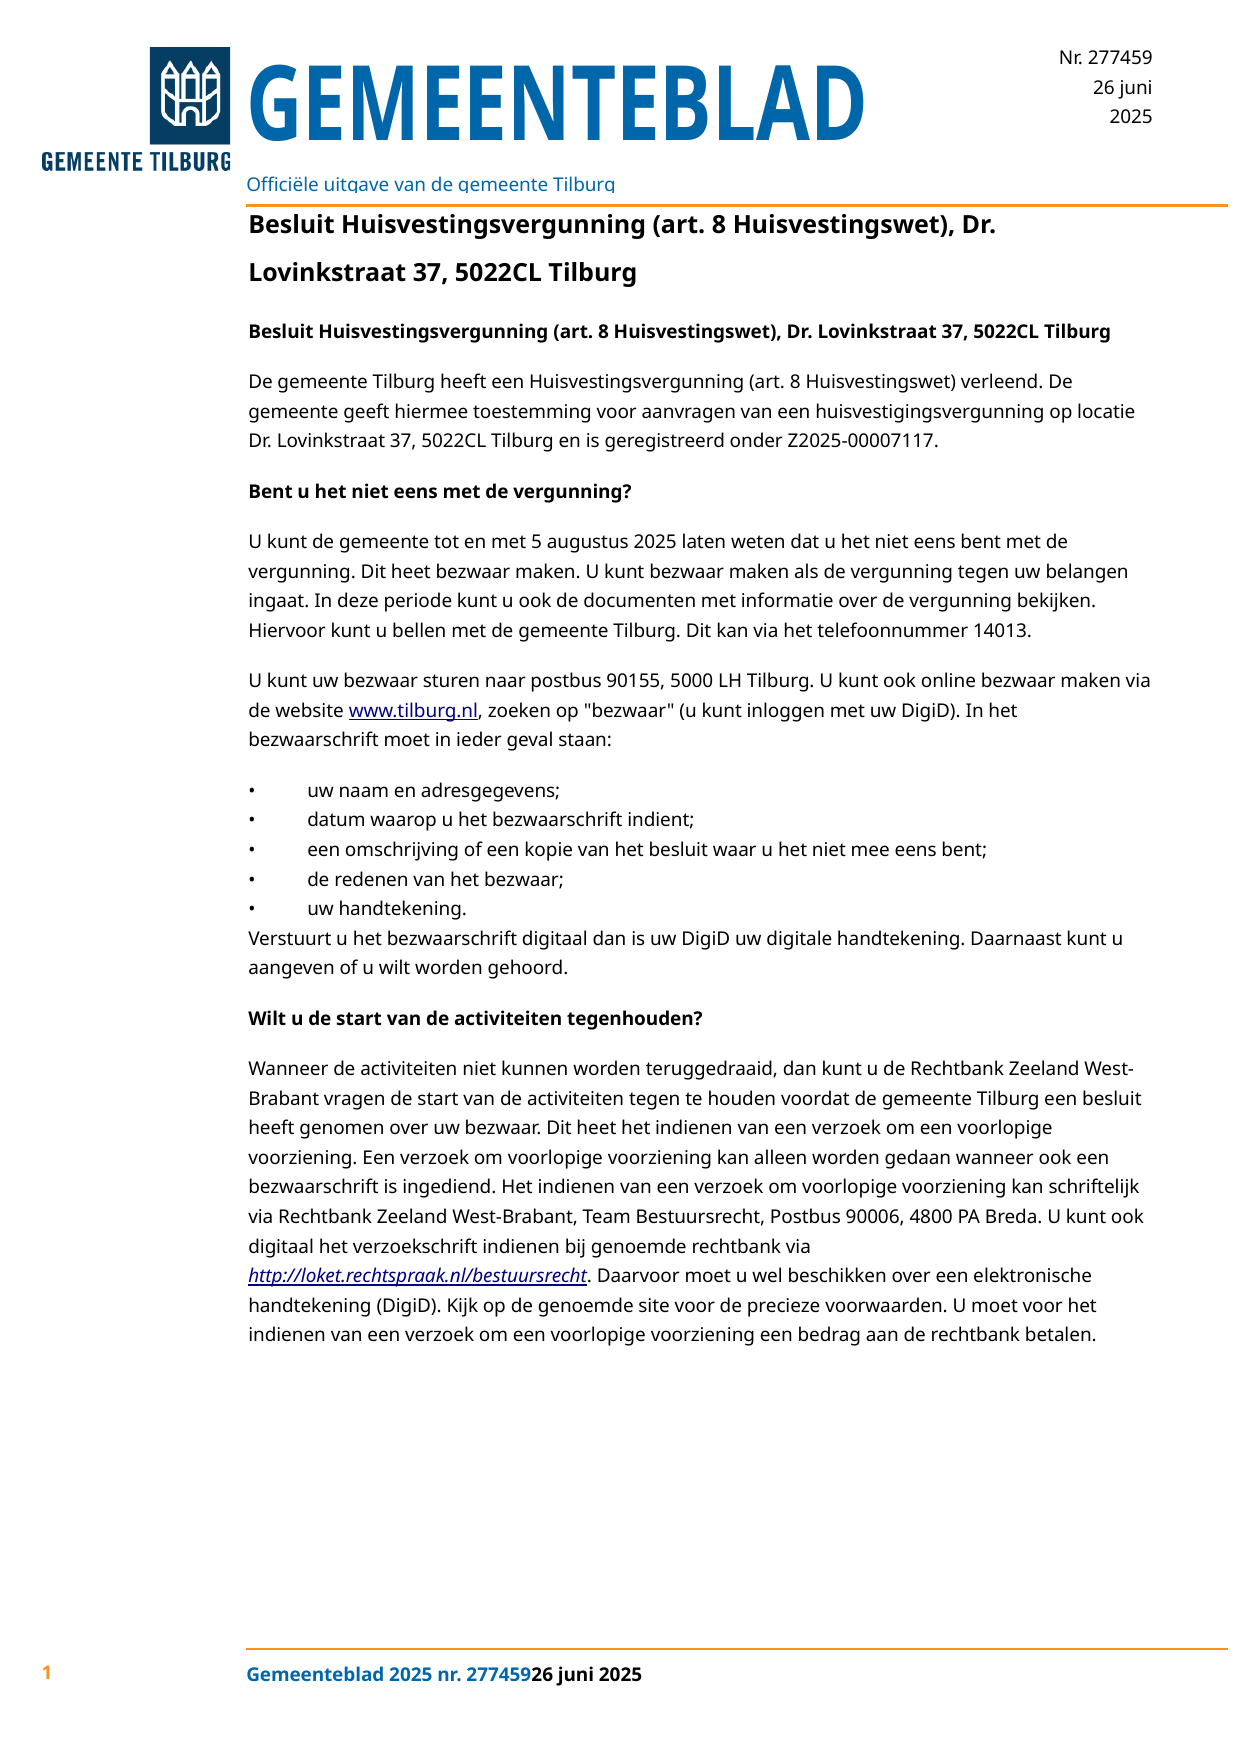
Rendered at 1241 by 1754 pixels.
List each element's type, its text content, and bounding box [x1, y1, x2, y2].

text Besluit Huisvestingsvergunning (art. 8 Huisvestingswet), Dr. Lovinkstraat 37, 5022CL Tilburg [248, 207, 1152, 288]
text Bent u het niet eens met de vergunning? [248, 478, 1152, 504]
list uw naam en adresgegevens; [248, 777, 1152, 803]
list uw handtekening. [248, 895, 1152, 921]
text Wanneer de activiteiten niet kunnen worden teruggedraaid, dan kunt u de Rechtbank Zeeland West-Brabant vragen de start van de activiteiten tegen te houden voordat de gemeente Tilburg een besluit heeft genomen over uw bezwaar. Dit heet het indienen van een verzoek om een voorlopige voorziening. Een verzoek om voorlopige voorziening kan alleen worden gedaan wanneer ook een bezwaarschrift is ingediend. Het indienen van een verzoek om voorlopige voorziening kan schriftelijk via Rechtbank Zeeland West-Brabant, Team Bestuursrecht, Postbus 90006, 4800 PA Breda. U kunt ook digitaal het verzoekschrift indienen bij genoemde rechtbank via http://loket.rechtspraak.nl/bestuursrecht. Daarvoor moet u wel beschikken over een elektronische handtekening (DigiD). Kijk op de genoemde site voor de precieze voorwaarden. U moet voor het indienen van een verzoek om een voorlopige voorziening een bedrag aan de rechtbank betalen. [248, 1055, 1152, 1347]
text U kunt de gemeente tot en met 5 augustus 2025 laten weten dat u het niet eens bent met de vergunning. Dit heet bezwaar maken. U kunt bezwaar maken als de vergunning tegen uw belangen ingaat. In deze periode kunt u ook de documenten met informatie over de vergunning bekijken. Hiervoor kunt u bellen met de gemeente Tilburg. Dit kan via het telefoonnummer 14013. [248, 528, 1152, 643]
list datum waarop u het bezwaarschrift indient; [248, 807, 1152, 832]
text Verstuurt u het bezwaarschrift digitaal dan is uw DigiD uw digitale handtekening. Daarnaast kunt u aangeven of u wilt worden gehoord. [248, 925, 1152, 980]
list een omschrijving of een kopie van het besluit waar u het niet mee eens bent; [248, 836, 1152, 862]
picture [41, 47, 231, 172]
text De gemeente Tilburg heeft een Huisvestingsvergunning (art. 8 Huisvestingswet) verleend. De gemeente geeft hiermee toestemming voor aanvragen van een huisvestigingsvergunning op locatie Dr. Lovinkstraat 37, 5022CL Tilburg en is geregistreerd onder Z2025-00007117. [248, 368, 1152, 453]
text Besluit Huisvestingsvergunning (art. 8 Huisvestingswet), Dr. Lovinkstraat 37, 5022CL Tilburg [248, 318, 1152, 344]
text U kunt uw bezwaar sturen naar postbus 90155, 5000 LH Tilburg. U kunt ook online bezwaar maken via de website www.tilburg.nl, zoeken op "bezwaar" (u kunt inloggen met uw DigiD). In het bezwaarschrift moet in ieder geval staan: [248, 667, 1152, 752]
text Wilt u de start van de activiteiten tegenhouden? [248, 1005, 1152, 1031]
list de redenen van het bezwaar; [248, 866, 1152, 892]
